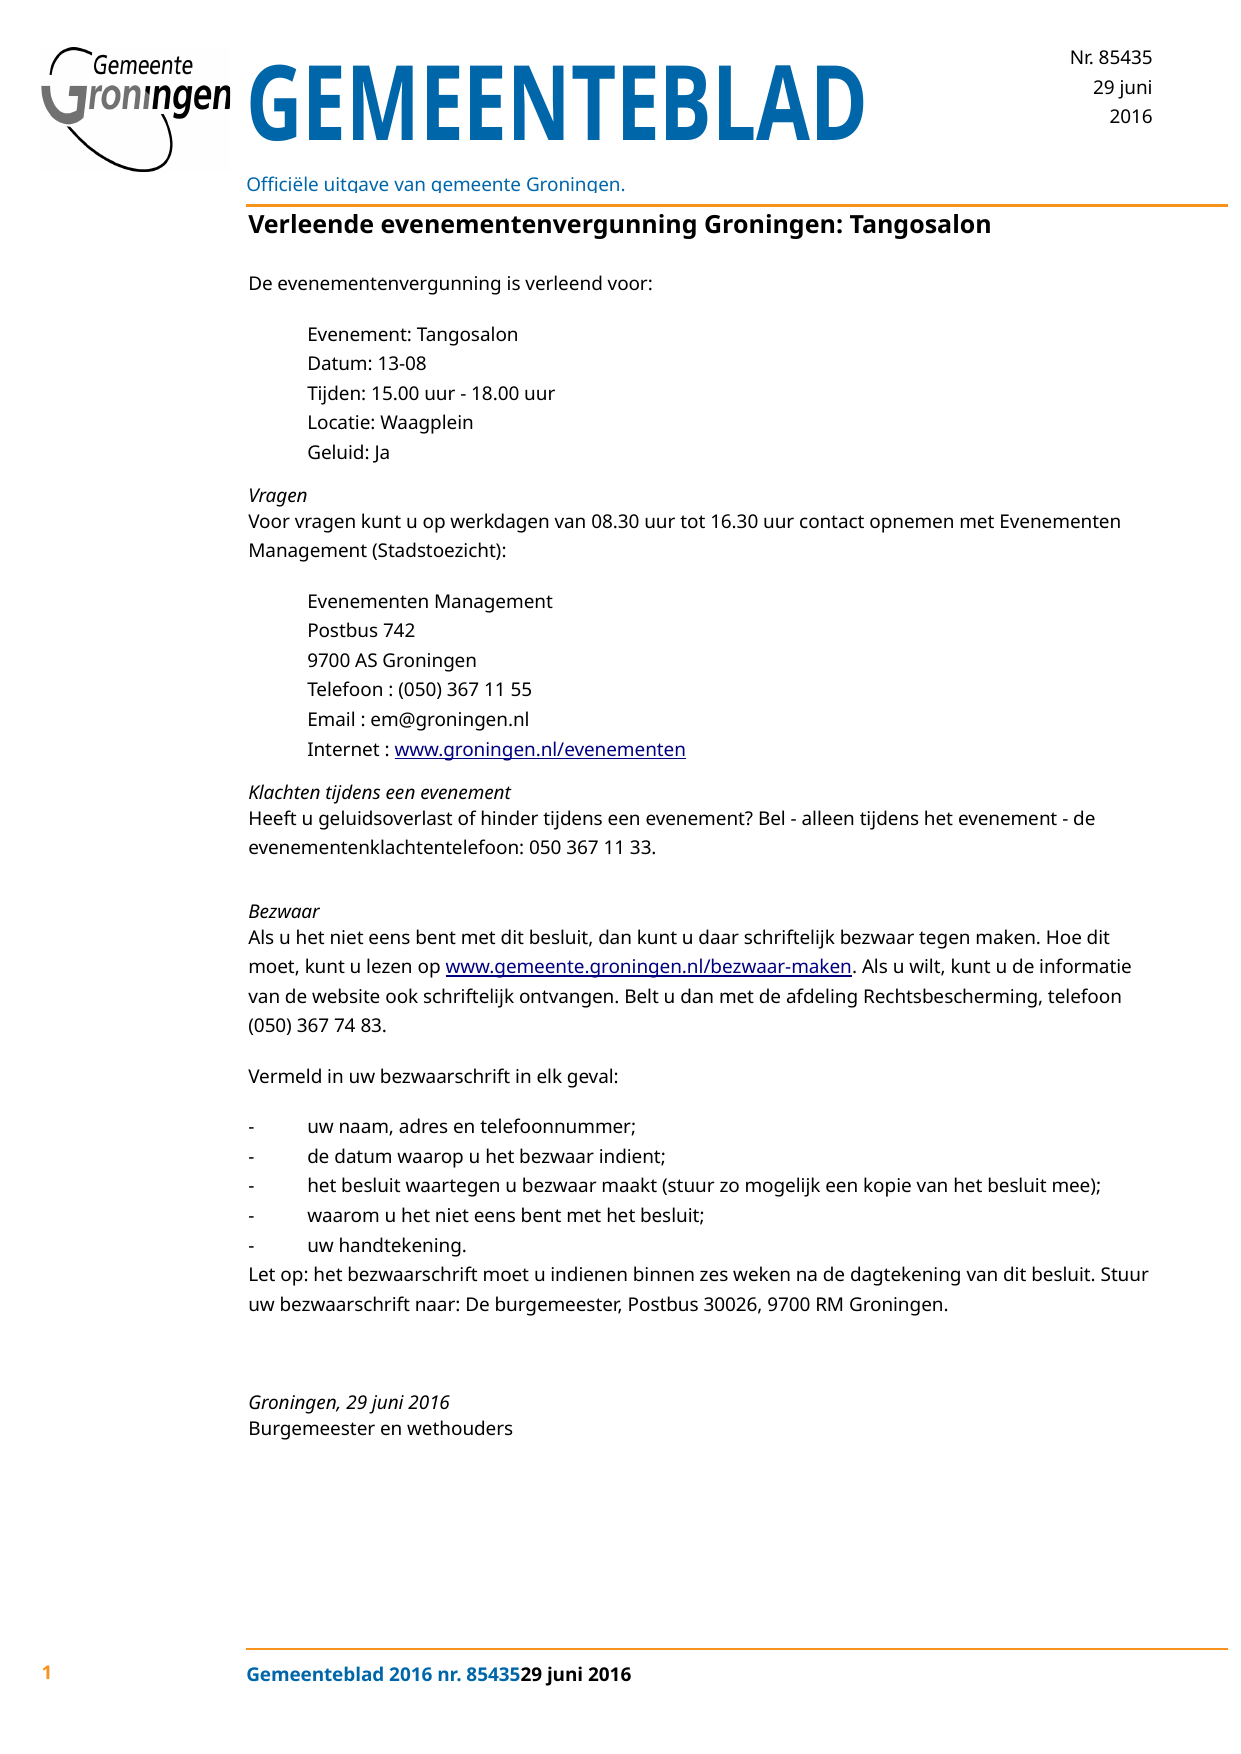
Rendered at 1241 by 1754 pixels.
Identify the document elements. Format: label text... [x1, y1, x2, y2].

text Groningen, 29 juni 2016 [248, 1389, 1152, 1415]
text Als u het niet eens bent met dit besluit, dan kunt u daar schriftelijk bezwaar tegen maken. Hoe dit moet, kunt u lezen op www.gemeente.groningen.nl/bezwaar-maken. Als u wilt, kunt u de informatie van de website ook schriftelijk ontvangen. Belt u dan met de afdeling Rechtsbescherming, telefoon (050) 367 74 83. [248, 924, 1152, 1038]
text Klachten tijdens een evenement [248, 779, 1152, 805]
list Locatie: Waagplein [248, 409, 1152, 435]
text Voor vragen kunt u op werkdagen van 08.30 uur tot 16.30 uur contact opnemen met Evenementen Management (Stadstoezicht): [248, 508, 1152, 563]
text Verleende evenementenvergunning Groningen: Tangosalon [248, 207, 1152, 241]
text De evenementenvergunning is verleend voor: [248, 270, 1152, 296]
list Tijden: 15.00 uur - 18.00 uur [248, 380, 1152, 406]
text Bezwaar [248, 898, 1152, 924]
list Geluid: Ja [248, 439, 1152, 465]
list Datum: 13-08 [248, 350, 1152, 376]
text Vragen [248, 482, 1152, 508]
list 9700 AS Groningen [248, 647, 1152, 673]
list uw handtekening. [248, 1232, 1152, 1258]
list het besluit waartegen u bezwaar maakt (stuur zo mogelijk een kopie van het besluit mee); [248, 1173, 1152, 1198]
text Let op: het bezwaarschrift moet u indienen binnen zes weken na de dagtekening van dit besluit. Stuur uw bezwaarschrift naar: De burgemeester, Postbus 30026, 9700 RM Groningen. [248, 1261, 1152, 1317]
list waarom u het niet eens bent met het besluit; [248, 1202, 1152, 1228]
text Heeft u geluidsoverlast of hinder tijdens een evenement? Bel - alleen tijdens het evenement - de evenementenklachtentelefoon: 050 367 11 33. [248, 805, 1152, 860]
list Evenementen Management [248, 588, 1152, 614]
picture [41, 47, 231, 172]
list Evenement: Tangosalon [248, 321, 1152, 346]
list Telefoon : (050) 367 11 55 [248, 677, 1152, 702]
list Email : em@groningen.nl [248, 706, 1152, 732]
list Postbus 742 [248, 617, 1152, 643]
list de datum waarop u het bezwaar indient; [248, 1143, 1152, 1169]
list Internet : www.groningen.nl/evenementen [248, 736, 1152, 762]
list uw naam, adres en telefoonnummer; [248, 1113, 1152, 1139]
text Vermeld in uw bezwaarschrift in elk geval: [248, 1063, 1152, 1089]
text Burgemeester en wethouders [248, 1415, 1152, 1441]
